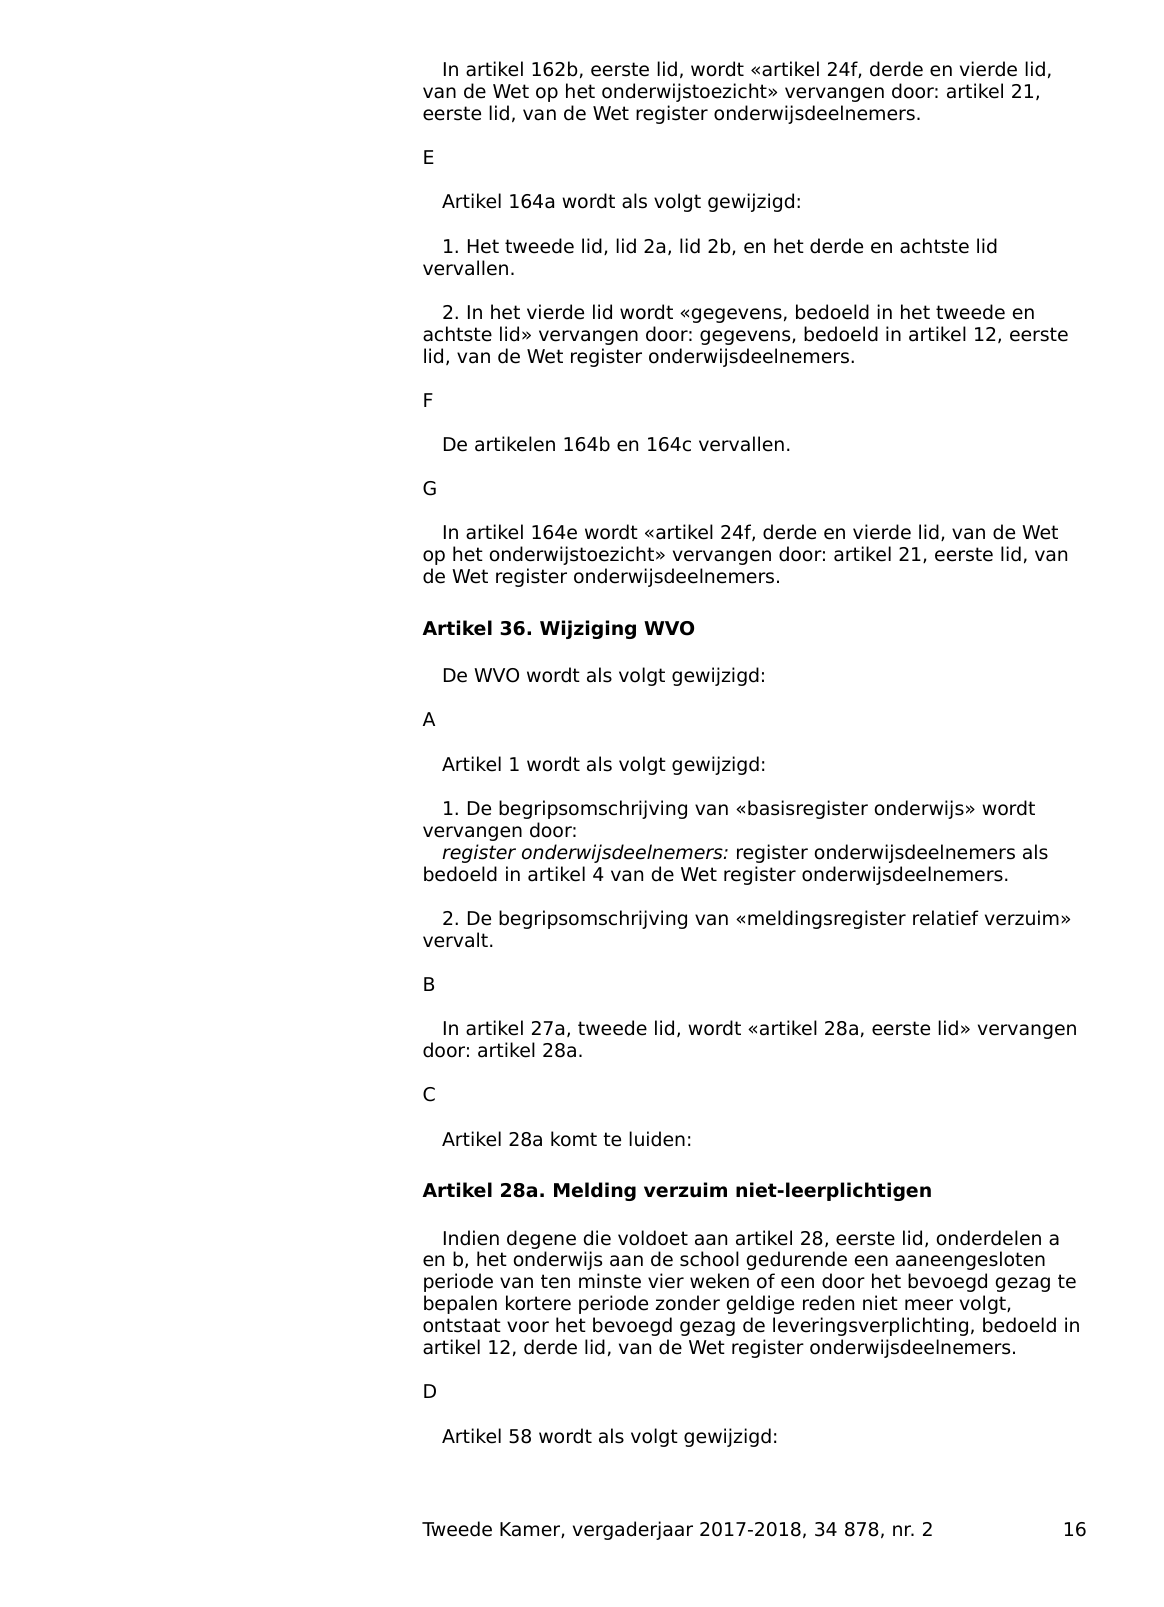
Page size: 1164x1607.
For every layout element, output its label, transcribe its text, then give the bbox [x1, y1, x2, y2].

text register onderwijsdeelnemers: register onderwijsdeelnemers als bedoeld in artikel 4 van de Wet register onderwijsdeelnemers. [422, 842, 1087, 886]
text 1. De begripsomschrijving van «basisregister onderwijs» wordt vervangen door: [422, 798, 1087, 842]
subtitle Artikel 28a. Melding verzuim niet-leerplichtigen [422, 1180, 1087, 1202]
text De WVO wordt als volgt gewijzigd: [422, 665, 1087, 687]
text 1. Het tweede lid, lid 2a, lid 2b, en het derde en achtste lid vervallen. [422, 236, 1087, 279]
text E [422, 147, 1087, 169]
text Artikel 58 wordt als volgt gewijzigd: [422, 1426, 1087, 1448]
text 2. In het vierde lid wordt «gegevens, bedoeld in het tweede en achtste lid» vervangen door: gegevens, bedoeld in artikel 12, eerste lid, van de Wet register onderwijsdeelnemers. [422, 302, 1087, 368]
text In artikel 162b, eerste lid, wordt «artikel 24f, derde en vierde lid, van de Wet op het onderwijstoezicht» vervangen door: artikel 21, eerste lid, van de Wet register onderwijsdeelnemers. [422, 59, 1087, 125]
text Indien degene die voldoet aan artikel 28, eerste lid, onderdelen a en b, het onderwijs aan de school gedurende een aaneengesloten periode van ten minste vier weken of een door het bevoegd gezag te bepalen kortere periode zonder geldige reden niet meer volgt, ontstaat voor het bevoegd gezag de leveringsverplichting, bedoeld in artikel 12, derde lid, van de Wet register onderwijsdeelnemers. [422, 1227, 1087, 1359]
text F [422, 390, 1087, 412]
text Artikel 164a wordt als volgt gewijzigd: [422, 191, 1087, 213]
text Artikel 28a komt te luiden: [422, 1128, 1087, 1150]
text G [422, 478, 1087, 500]
text In artikel 27a, tweede lid, wordt «artikel 28a, eerste lid» vervangen door: artikel 28a. [422, 1018, 1087, 1062]
text D [422, 1381, 1087, 1403]
text B [422, 974, 1087, 996]
subtitle Artikel 36. Wijziging WVO [422, 618, 1087, 640]
text In artikel 164e wordt «artikel 24f, derde en vierde lid, van de Wet op het onderwijstoezicht» vervangen door: artikel 21, eerste lid, van de Wet register onderwijsdeelnemers. [422, 522, 1087, 588]
text De artikelen 164b en 164c vervallen. [422, 434, 1087, 456]
text 2. De begripsomschrijving van «meldingsregister relatief verzuim» vervalt. [422, 908, 1087, 952]
text C [422, 1084, 1087, 1106]
text A [422, 709, 1087, 731]
text Artikel 1 wordt als volgt gewijzigd: [422, 753, 1087, 776]
